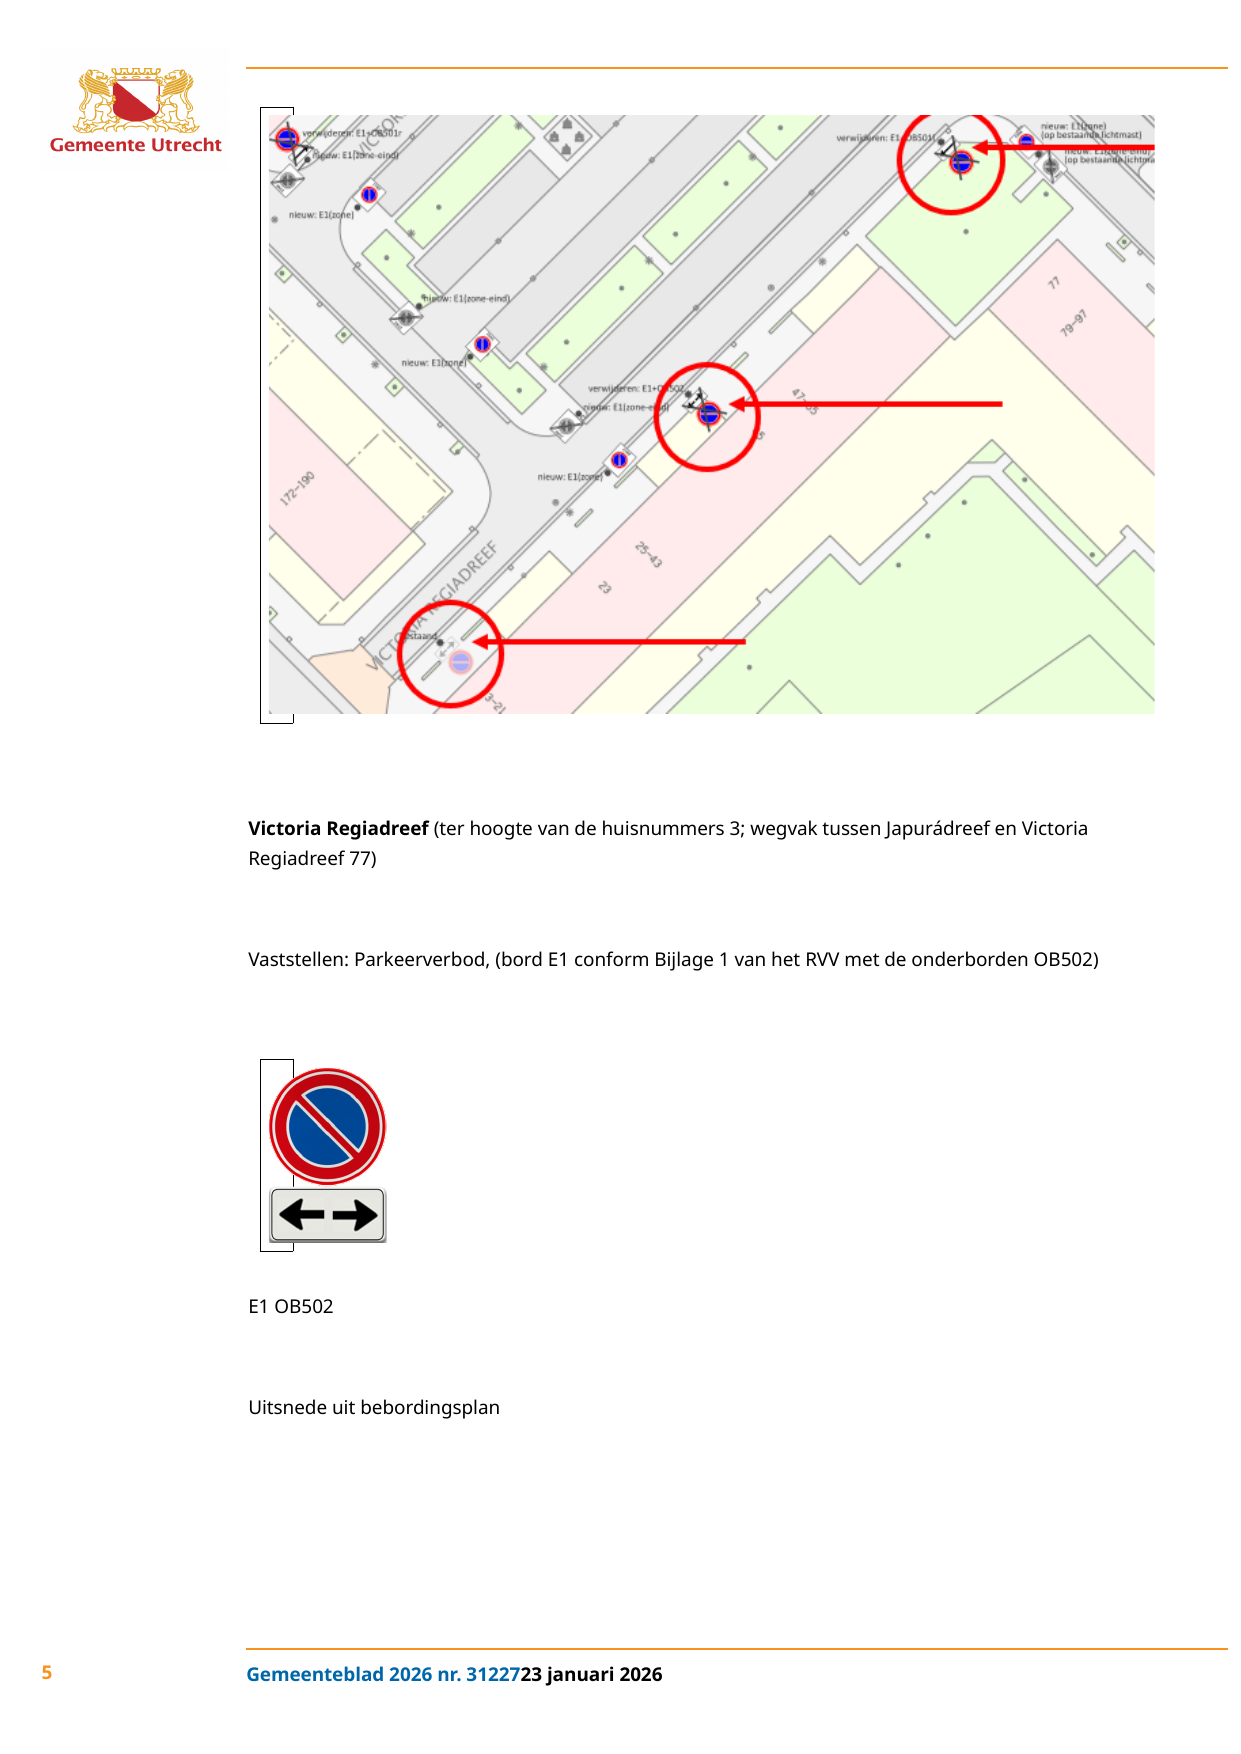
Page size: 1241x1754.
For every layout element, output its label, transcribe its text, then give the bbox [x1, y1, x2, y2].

text Vaststellen: Parkeerverbod, (bord E1 conform Bijlage 1 van het RVV met de onderborden OB502) [248, 946, 1152, 972]
picture [268, 115, 1155, 714]
text Uitsnede uit bebordingsplan [248, 1394, 1152, 1420]
picture [41, 47, 231, 172]
picture [268, 1067, 387, 1243]
text Victoria Regiadreef (ter hoogte van de huisnummers 3; wegvak tussen Japurádreef en Victoria Regiadreef 77) [248, 815, 1152, 871]
text E1 OB502 [248, 1293, 1152, 1319]
